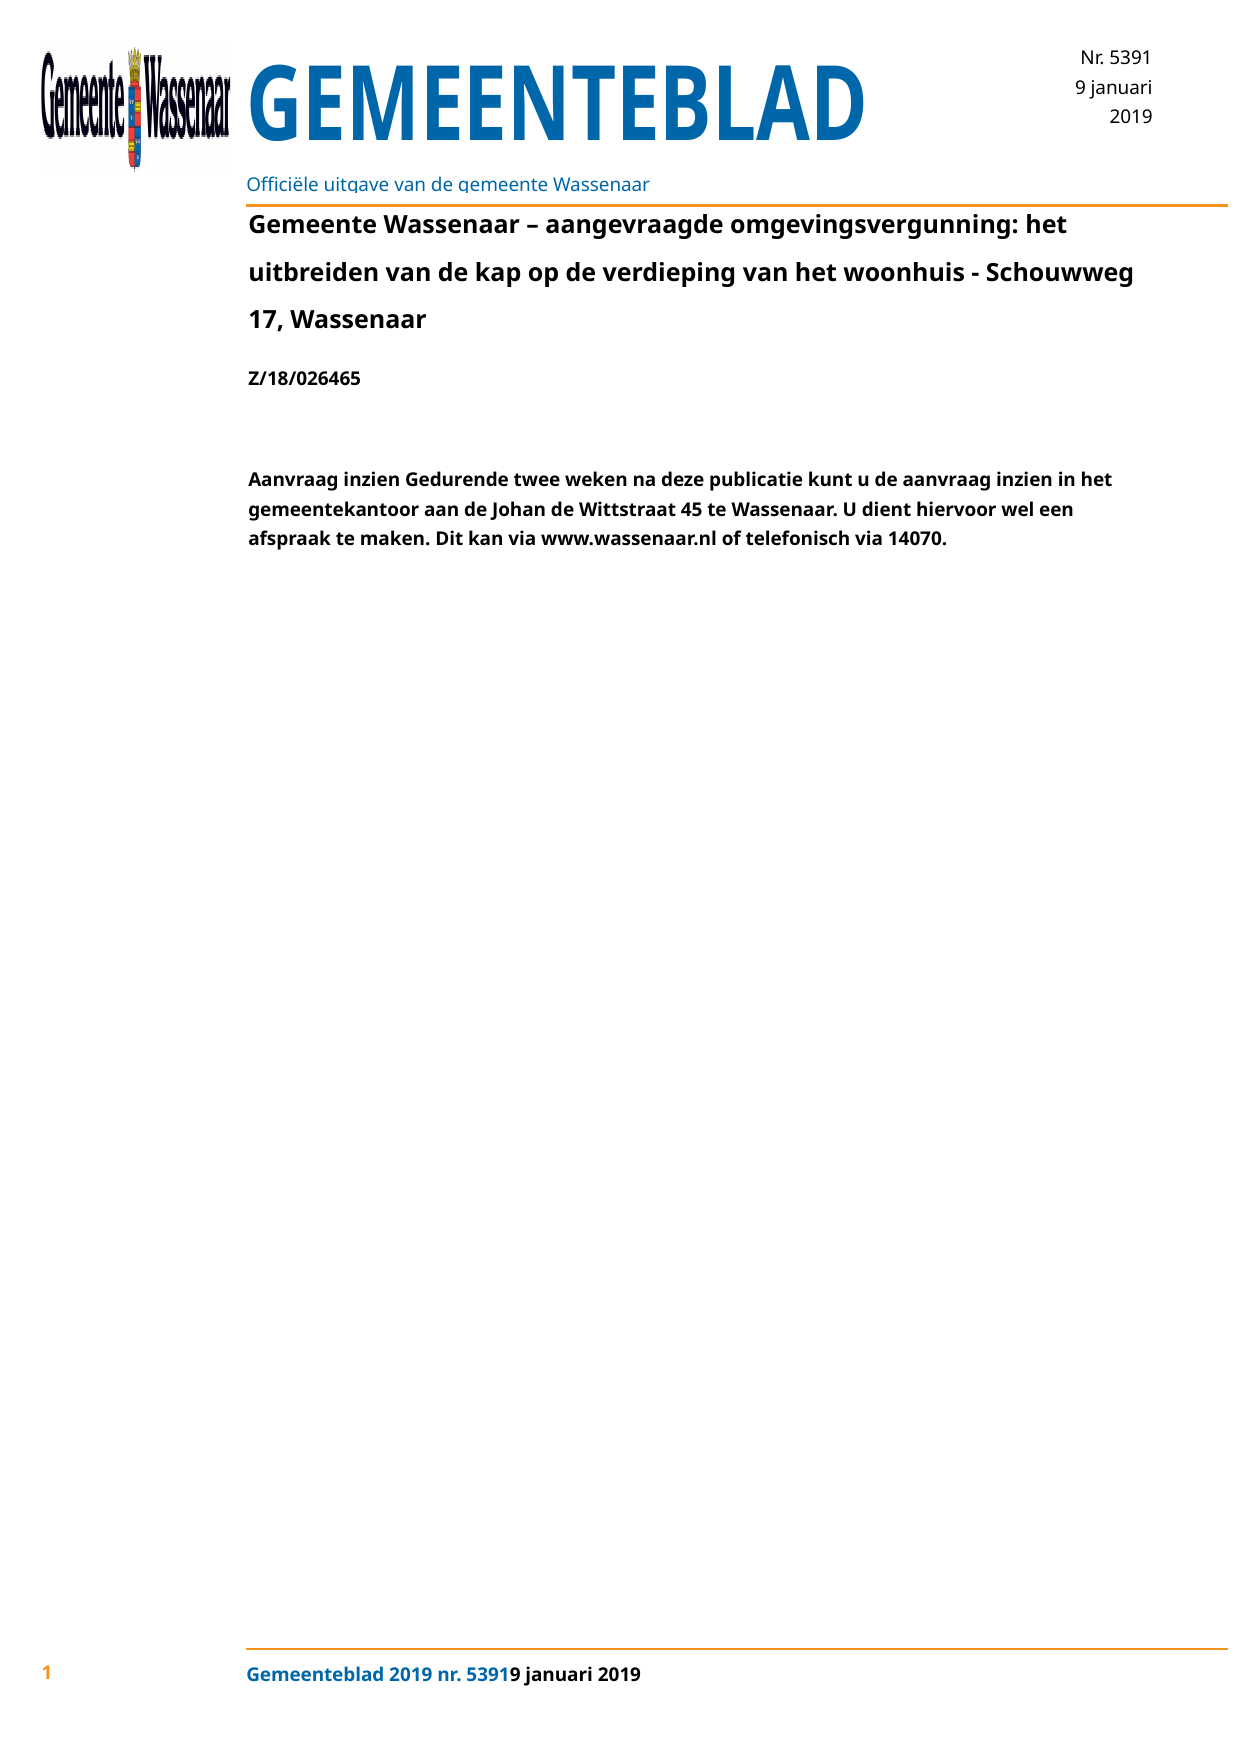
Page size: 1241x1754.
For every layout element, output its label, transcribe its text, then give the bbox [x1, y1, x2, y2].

text Gemeente Wassenaar – aangevraagde omgevingsvergunning: het uitbreiden van de kap op de verdieping van het woonhuis - Schouwweg 17, Wassenaar [248, 207, 1152, 336]
picture [41, 47, 231, 172]
text Z/18/026465 [248, 366, 1152, 391]
text Aanvraag inzien Gedurende twee weken na deze publicatie kunt u de aanvraag inzien in het gemeentekantoor aan de Johan de Wittstraat 45 te Wassenaar. U dient hiervoor wel een afspraak te maken. Dit kan via www.wassenaar.nl of telefonisch via 14070. [248, 466, 1152, 551]
